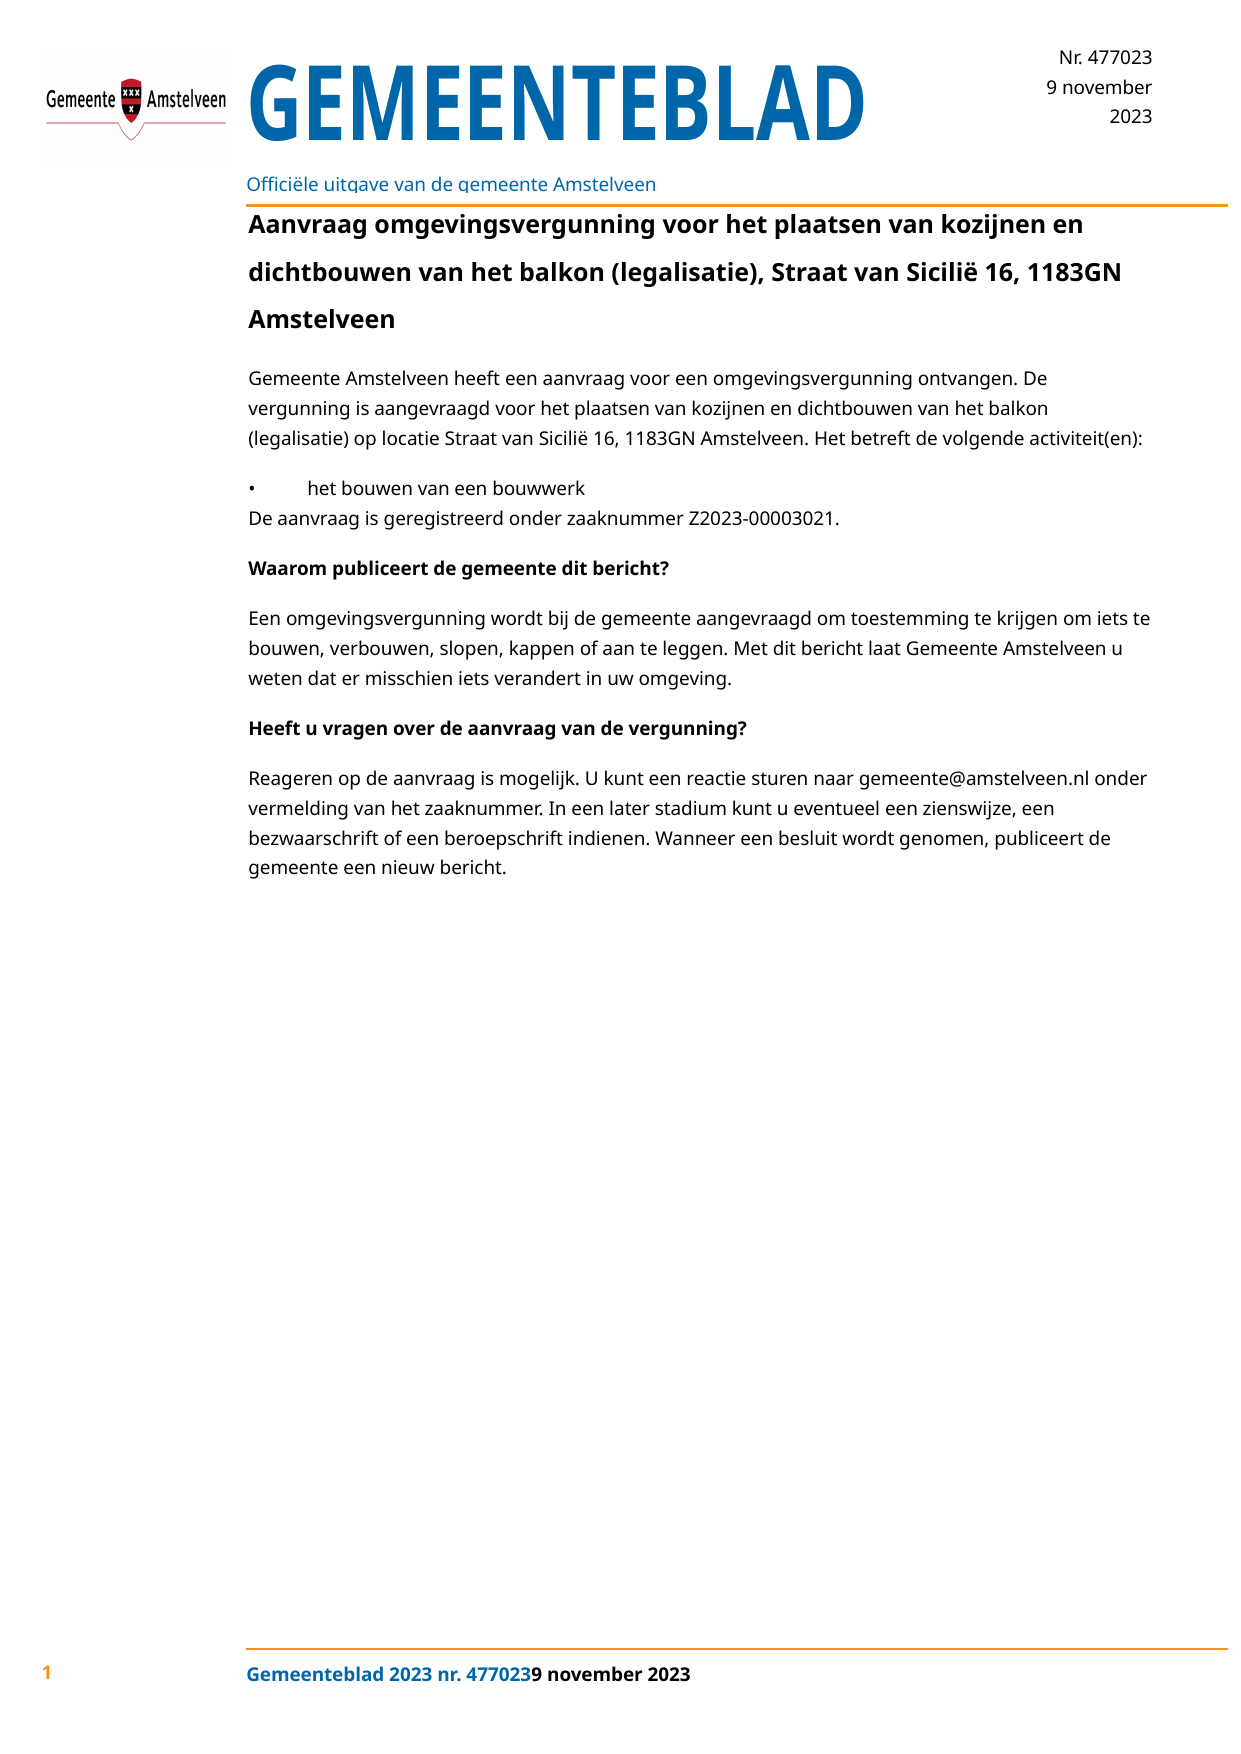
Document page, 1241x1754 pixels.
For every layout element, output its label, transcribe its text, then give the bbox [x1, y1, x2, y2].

text Aanvraag omgevingsvergunning voor het plaatsen van kozijnen en dichtbouwen van het balkon (legalisatie), Straat van Sicilië 16, 1183GN Amstelveen [248, 207, 1152, 336]
picture [41, 47, 231, 172]
list het bouwen van een bouwwerk [248, 475, 1152, 501]
text De aanvraag is geregistreerd onder zaaknummer Z2023-00003021. [248, 505, 1152, 530]
text Waarom publiceert de gemeente dit bericht? [248, 555, 1152, 581]
text Heeft u vragen over de aanvraag van de vergunning? [248, 715, 1152, 741]
text Reageren op de aanvraag is mogelijk. U kunt een reactie sturen naar gemeente@amstelveen.nl onder vermelding van het zaaknummer. In een later stadium kunt u eventueel een zienswijze, een bezwaarschrift of een beroepschrift indienen. Wanneer een besluit wordt genomen, publiceert de gemeente een nieuw bericht. [248, 766, 1152, 880]
text Een omgevingsvergunning wordt bij de gemeente aangevraagd om toestemming te krijgen om iets te bouwen, verbouwen, slopen, kappen of aan te leggen. Met dit bericht laat Gemeente Amstelveen u weten dat er misschien iets verandert in uw omgeving. [248, 606, 1152, 690]
text Gemeente Amstelveen heeft een aanvraag voor een omgevingsvergunning ontvangen. De vergunning is aangevraagd voor het plaatsen van kozijnen en dichtbouwen van het balkon (legalisatie) op locatie Straat van Sicilië 16, 1183GN Amstelveen. Het betreft de volgende activiteit(en): [248, 366, 1152, 450]
